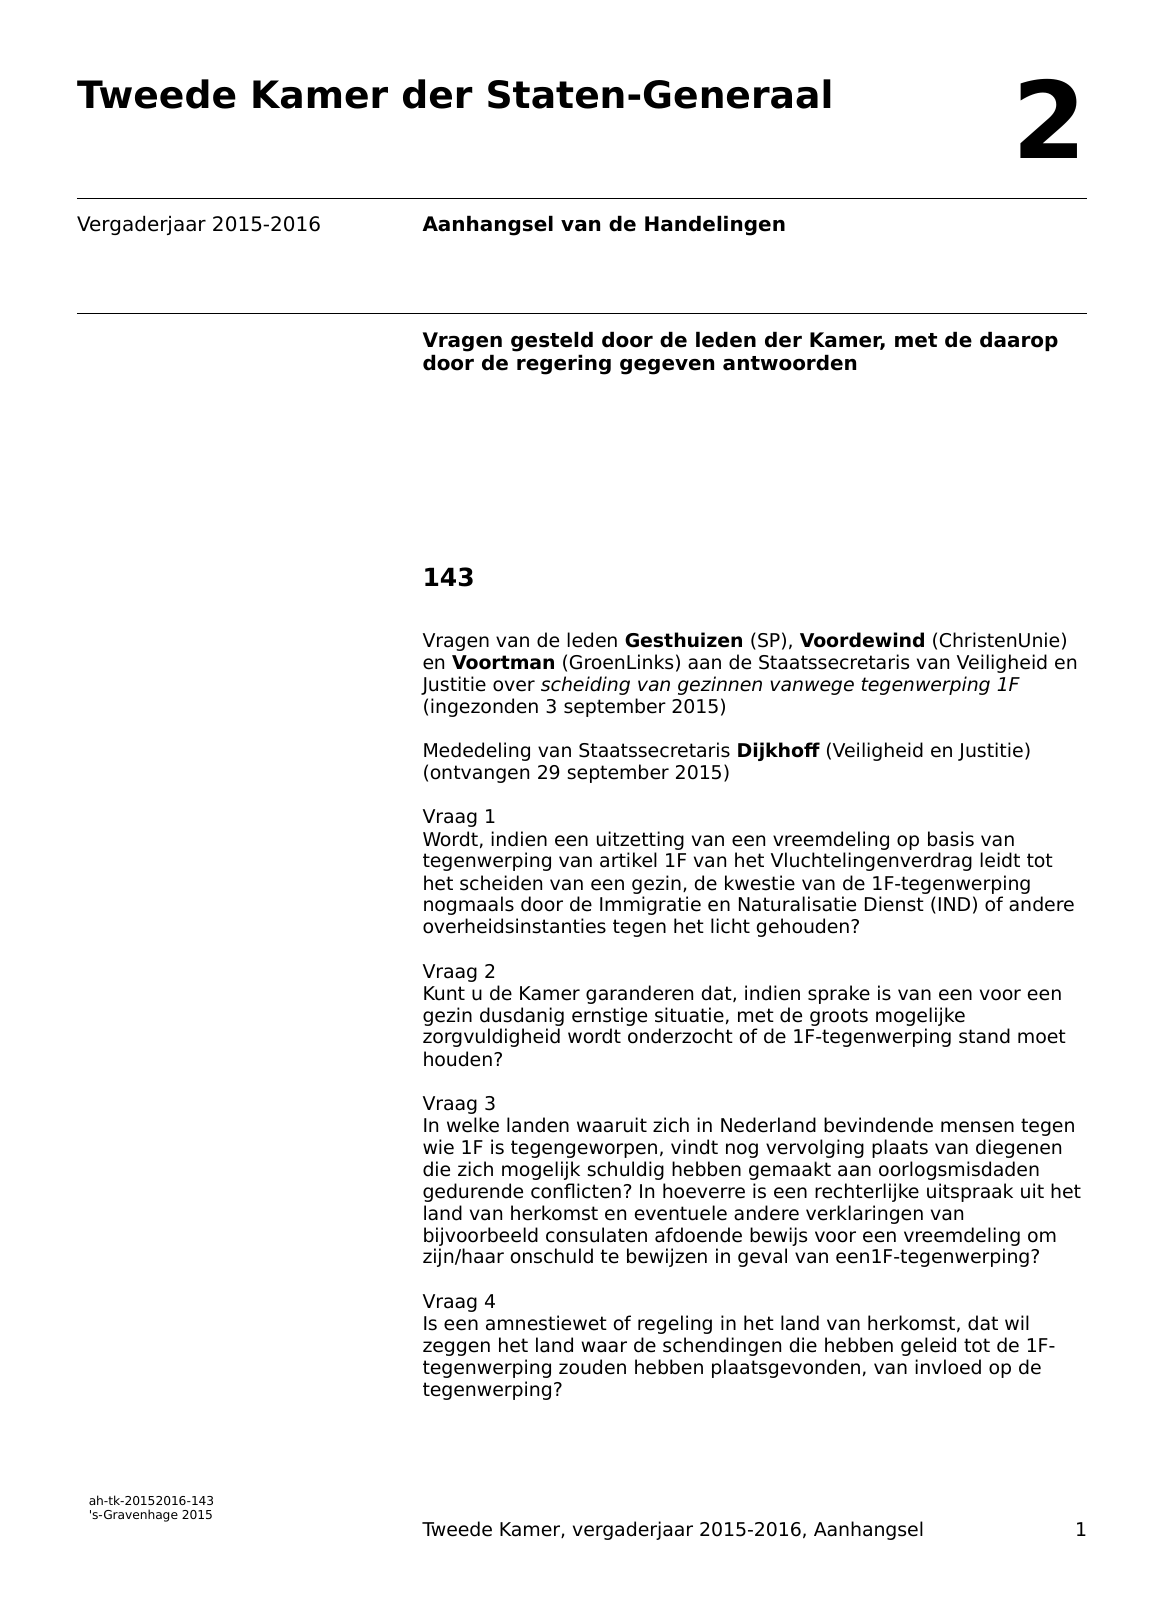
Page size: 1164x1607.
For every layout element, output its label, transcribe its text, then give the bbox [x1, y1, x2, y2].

text 143 [422, 563, 1087, 592]
table_header 2 [886, 59, 1087, 198]
text Vragen van de leden Gesthuizen (SP), Voordewind (ChristenUnie) en Voortman (GroenLinks) aan de Staatssecretaris van Veiligheid en Justitie over scheiding van gezinnen vanwege tegenwerping 1F (ingezonden 3 september 2015) [422, 630, 1087, 718]
table_cell Vragen gesteld door de leden der Kamer, met de daarop door de regering gegeven antwoorden [422, 314, 1087, 375]
text Vraag 3 [422, 1093, 1087, 1114]
text Mededeling van Staatssecretaris Dijkhoff (Veiligheid en Justitie) (ontvangen 29 september 2015) [422, 740, 1087, 784]
text 's-Gravenhage 2015 [88, 1508, 323, 1522]
text Vraag 1 [422, 806, 1087, 828]
table_cell [77, 314, 422, 375]
text In welke landen waaruit zich in Nederland bevindende mensen tegen wie 1F is tegengeworpen, vindt nog vervolging plaats van diegenen die zich mogelijk schuldig hebben gemaakt aan oorlogsmisdaden gedurende conflicten? In hoeverre is een rechterlijke uitspraak uit het land van herkomst en eventuele andere verklaringen van bijvoorbeeld consulaten afdoende bewijs voor een vreemdeling om zijn/haar onschuld te bewijzen in geval van een1F-tegenwerping? [422, 1114, 1087, 1268]
text Kunt u de Kamer garanderen dat, indien sprake is van een voor een gezin dusdanig ernstige situatie, met de groots mogelijke zorgvuldigheid wordt onderzocht of de 1F-tegenwerping stand moet houden? [422, 982, 1087, 1070]
text Vraag 4 [422, 1291, 1087, 1313]
table_header Tweede Kamer der Staten-Generaal [77, 59, 886, 198]
text Is een amnestiewet of regeling in het land van herkomst, dat wil zeggen het land waar de schendingen die hebben geleid tot de 1F-tegenwerping zouden hebben plaatsgevonden, van invloed op de tegenwerping? [422, 1313, 1087, 1401]
table_cell Vergaderjaar 2015-2016 [77, 199, 422, 313]
text Wordt, indien een uitzetting van een vreemdeling op basis van tegenwerping van artikel 1F van het Vluchtelingenverdrag leidt tot het scheiden van een gezin, de kwestie van de 1F-tegenwerping nogmaals door de Immigratie en Naturalisatie Dienst (IND) of andere overheidsinstanties tegen het licht gehouden? [422, 828, 1087, 938]
text ah-tk-20152016-143 [88, 1494, 323, 1508]
text Vraag 2 [422, 961, 1087, 982]
table_cell Aanhangsel van de Handelingen [422, 199, 1087, 313]
